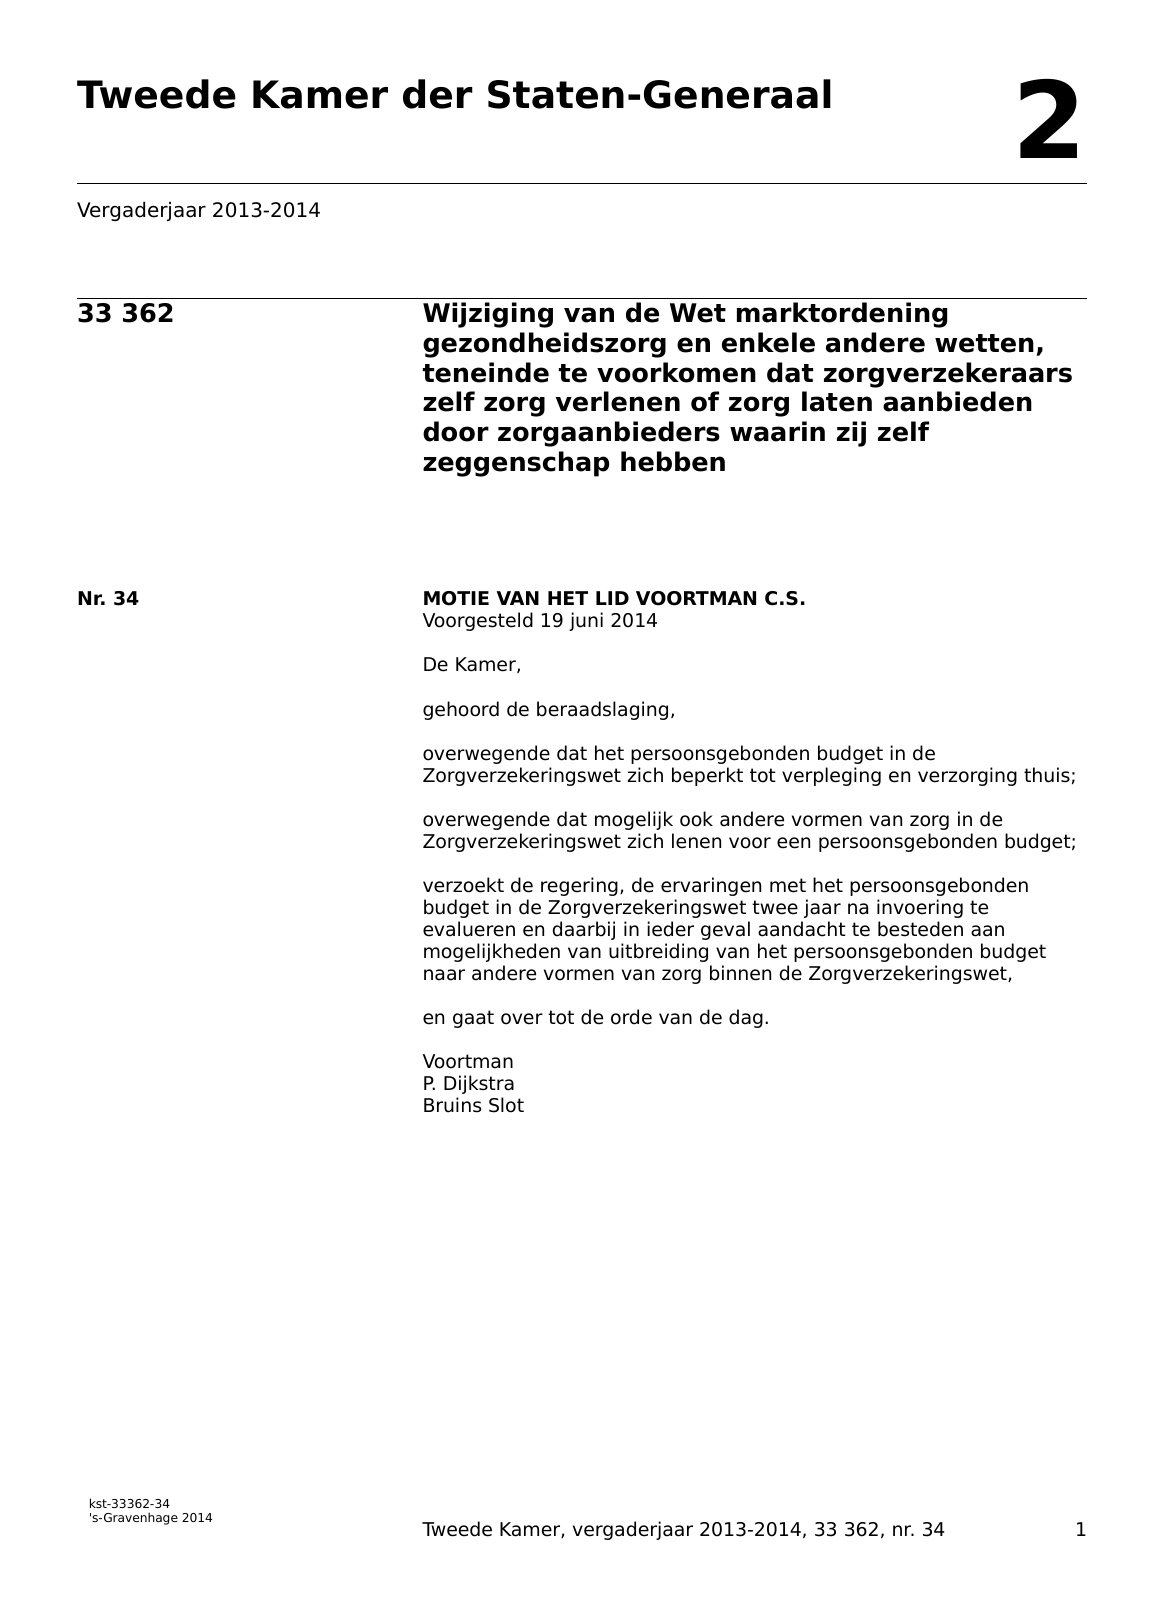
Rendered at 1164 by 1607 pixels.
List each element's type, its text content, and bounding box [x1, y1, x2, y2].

text De Kamer, [422, 654, 1087, 676]
text verzoekt de regering, de ervaringen met het persoonsgebonden budget in de Zorgverzekeringswet twee jaar na invoering te evalueren en daarbij in ieder geval aandacht te besteden aan mogelijkheden van uitbreiding van het persoonsgebonden budget naar andere vormen van zorg binnen de Zorgverzekeringswet, [422, 875, 1087, 985]
text overwegende dat mogelijk ook andere vormen van zorg in de Zorgverzekeringswet zich lenen voor een persoonsgebonden budget; [422, 809, 1087, 853]
text Voorgesteld 19 juni 2014 [422, 610, 1087, 632]
text Voortman [422, 1051, 1087, 1073]
text kst-33362-34 [88, 1497, 323, 1511]
table_header Tweede Kamer der Staten-Generaal [77, 59, 886, 183]
text en gaat over tot de orde van de dag. [422, 1007, 1087, 1029]
text Bruins Slot [422, 1095, 1087, 1117]
text P. Dijkstra [422, 1073, 1087, 1095]
text gehoord de beraadslaging, [422, 698, 1087, 720]
subtitle Nr. 34 MOTIE VAN HET LID VOORTMAN C.S. [77, 588, 1087, 610]
subtitle 33 362 Wijziging van de Wet marktordening gezondheidszorg en enkele andere wetten, teneinde te voorkomen dat zorgverzekeraars zelf zorg verlenen of zorg laten aanbieden door zorgaanbieders waarin zij zelf zeggenschap hebben [77, 299, 1087, 477]
table_cell Vergaderjaar 2013-2014 [77, 184, 1087, 298]
table_header 2 [886, 59, 1087, 183]
text overwegende dat het persoonsgebonden budget in de Zorgverzekeringswet zich beperkt tot verpleging en verzorging thuis; [422, 743, 1087, 787]
text 's-Gravenhage 2014 [88, 1511, 323, 1525]
